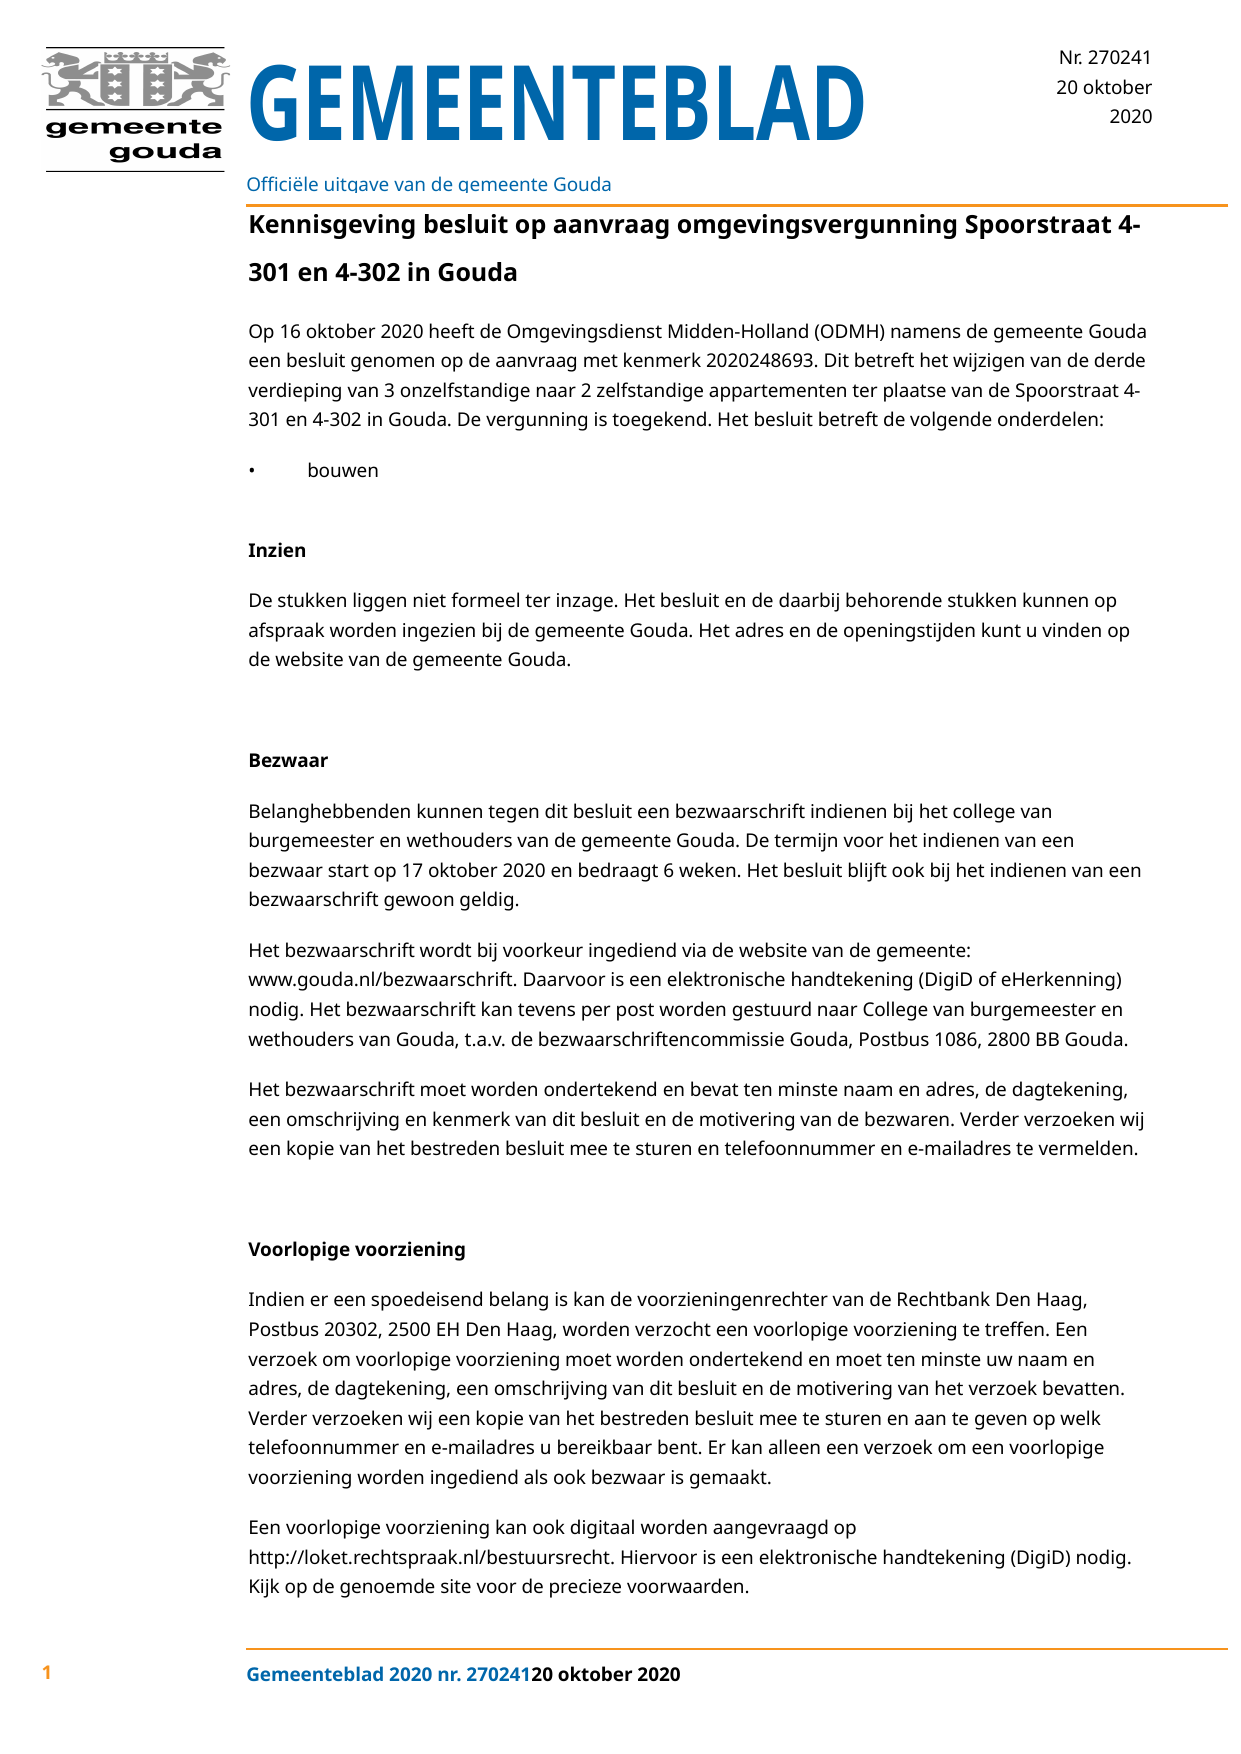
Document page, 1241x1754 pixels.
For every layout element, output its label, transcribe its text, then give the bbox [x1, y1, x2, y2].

text Op 16 oktober 2020 heeft de Omgevingsdienst Midden-Holland (ODMH) namens de gemeente Gouda een besluit genomen op de aanvraag met kenmerk 2020248693. Dit betreft het wijzigen van de derde verdieping van 3 onzelfstandige naar 2 zelfstandige appartementen ter plaatse van de Spoorstraat 4-301 en 4-302 in Gouda. De vergunning is toegekend. Het besluit betreft de volgende onderdelen: [248, 318, 1152, 432]
text De stukken liggen niet formeel ter inzage. Het besluit en de daarbij behorende stukken kunnen op afspraak worden ingezien bij de gemeente Gouda. Het adres en de openingstijden kunt u vinden op de website van de gemeente Gouda. [248, 587, 1152, 672]
text Belanghebbenden kunnen tegen dit besluit een bezwaarschrift indienen bij het college van burgemeester en wethouders van de gemeente Gouda. De termijn voor het indienen van een bezwaar start op 17 oktober 2020 en bedraagt 6 weken. Het besluit blijft ook bij het indienen van een bezwaarschrift gewoon geldig. [248, 798, 1152, 912]
text Indien er een spoedeisend belang is kan de voorzieningenrechter van de Rechtbank Den Haag, Postbus 20302, 2500 EH Den Haag, worden verzocht een voorlopige voorziening te treffen. Een verzoek om voorlopige voorziening moet worden ondertekend en moet ten minste uw naam en adres, de dagtekening, een omschrijving van dit besluit en de motivering van het verzoek bevatten. Verder verzoeken wij een kopie van het bestreden besluit mee te sturen en aan te geven op welk telefoonnummer en e-mailadres u bereikbaar bent. Er kan alleen een verzoek om een voorlopige voorziening worden ingediend als ook bezwaar is gemaakt. [248, 1287, 1152, 1490]
text Kennisgeving besluit op aanvraag omgevingsvergunning Spoorstraat 4-301 en 4-302 in Gouda [248, 207, 1152, 288]
list bouwen [248, 457, 1152, 483]
text Inzien [248, 537, 1152, 563]
text Het bezwaarschrift moet worden ondertekend en bevat ten minste naam en adres, de dagtekening, een omschrijving en kenmerk van dit besluit en de motivering van de bezwaren. Verder verzoeken wij een kopie van het bestreden besluit mee te sturen en telefoonnummer en e-mailadres te vermelden. [248, 1076, 1152, 1161]
text Het bezwaarschrift wordt bij voorkeur ingediend via de website van de gemeente: www.gouda.nl/bezwaarschrift. Daarvoor is een elektronische handtekening (DigiD of eHerkenning) nodig. Het bezwaarschrift kan tevens per post worden gestuurd naar College van burgemeester en wethouders van Gouda, t.a.v. de bezwaarschriftencommissie Gouda, Postbus 1086, 2800 BB Gouda. [248, 937, 1152, 1052]
text Voorlopige voorziening [248, 1236, 1152, 1262]
picture [41, 47, 231, 172]
text Een voorlopige voorziening kan ook digitaal worden aangevraagd op http://loket.rechtspraak.nl/bestuursrecht. Hiervoor is een elektronische handtekening (DigiD) nodig. Kijk op de genoemde site voor de precieze voorwaarden. [248, 1514, 1152, 1599]
text Bezwaar [248, 747, 1152, 773]
